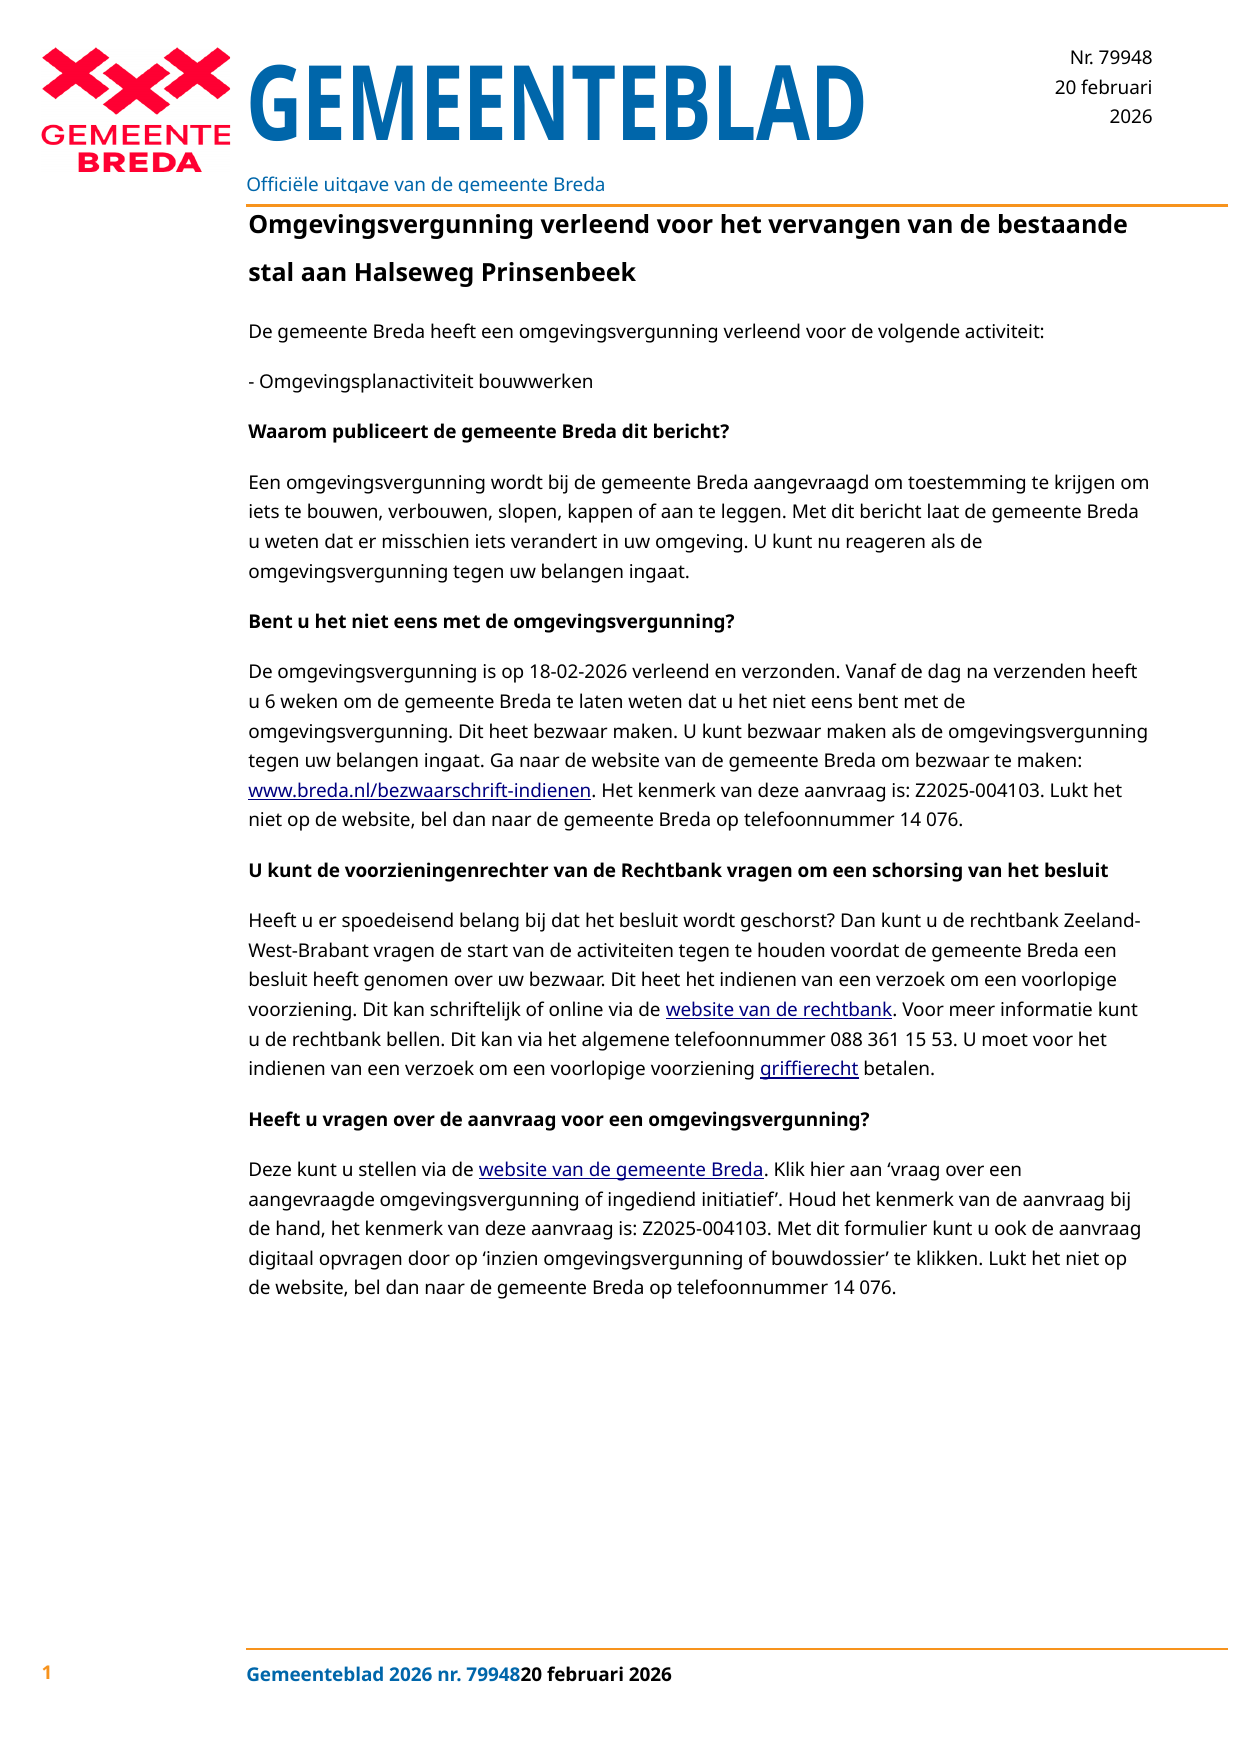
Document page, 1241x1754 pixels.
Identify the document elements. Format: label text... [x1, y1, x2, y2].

text De gemeente Breda heeft een omgevingsvergunning verleend voor de volgende activiteit: [248, 318, 1152, 344]
text U kunt de voorzieningenrechter van de Rechtbank vragen om een schorsing van het besluit [248, 857, 1152, 883]
text Bent u het niet eens met de omgevingsvergunning? [248, 608, 1152, 634]
text Omgevingsvergunning verleend voor het vervangen van de bestaande stal aan Halseweg Prinsenbeek [248, 207, 1152, 288]
text Een omgevingsvergunning wordt bij de gemeente Breda aangevraagd om toestemming te krijgen om iets te bouwen, verbouwen, slopen, kappen of aan te leggen. Met dit bericht laat de gemeente Breda u weten dat er misschien iets verandert in uw omgeving. U kunt nu reageren als de omgevingsvergunning tegen uw belangen ingaat. [248, 469, 1152, 584]
text Waarom publiceert de gemeente Breda dit bericht? [248, 419, 1152, 444]
text Heeft u er spoedeisend belang bij dat het besluit wordt geschorst? Dan kunt u de rechtbank Zeeland-West-Brabant vragen de start van de activiteiten tegen te houden voordat de gemeente Breda een besluit heeft genomen over uw bezwaar. Dit heet het indienen van een verzoek om een voorlopige voorziening. Dit kan schriftelijk of online via de website van de rechtbank. Voor meer informatie kunt u de rechtbank bellen. Dit kan via het algemene telefoonnummer 088 361 15 53. U moet voor het indienen van een verzoek om een voorlopige voorziening griffierecht betalen. [248, 907, 1152, 1081]
text De omgevingsvergunning is op 18-02-2026 verleend en verzonden. Vanaf de dag na verzenden heeft u 6 weken om de gemeente Breda te laten weten dat u het niet eens bent met de omgevingsvergunning. Dit heet bezwaar maken. U kunt bezwaar maken als de omgevingsvergunning tegen uw belangen ingaat. Ga naar de website van de gemeente Breda om bezwaar te maken: www.breda.nl/bezwaarschrift-indienen. Het kenmerk van deze aanvraag is: Z2025-004103. Lukt het niet op de website, bel dan naar de gemeente Breda op telefoonnummer 14 076. [248, 659, 1152, 832]
text Heeft u vragen over de aanvraag voor een omgevingsvergunning? [248, 1106, 1152, 1132]
picture [41, 47, 231, 172]
text - Omgevingsplanactiviteit bouwwerken [248, 368, 1152, 394]
text Deze kunt u stellen via de website van de gemeente Breda. Klik hier aan ‘vraag over een aangevraagde omgevingsvergunning of ingediend initiatief’. Houd het kenmerk van de aanvraag bij de hand, het kenmerk van deze aanvraag is: Z2025-004103. Met dit formulier kunt u ook de aanvraag digitaal opvragen door op ‘inzien omgevingsvergunning of bouwdossier’ te klikken. Lukt het niet op de website, bel dan naar de gemeente Breda op telefoonnummer 14 076. [248, 1156, 1152, 1300]
